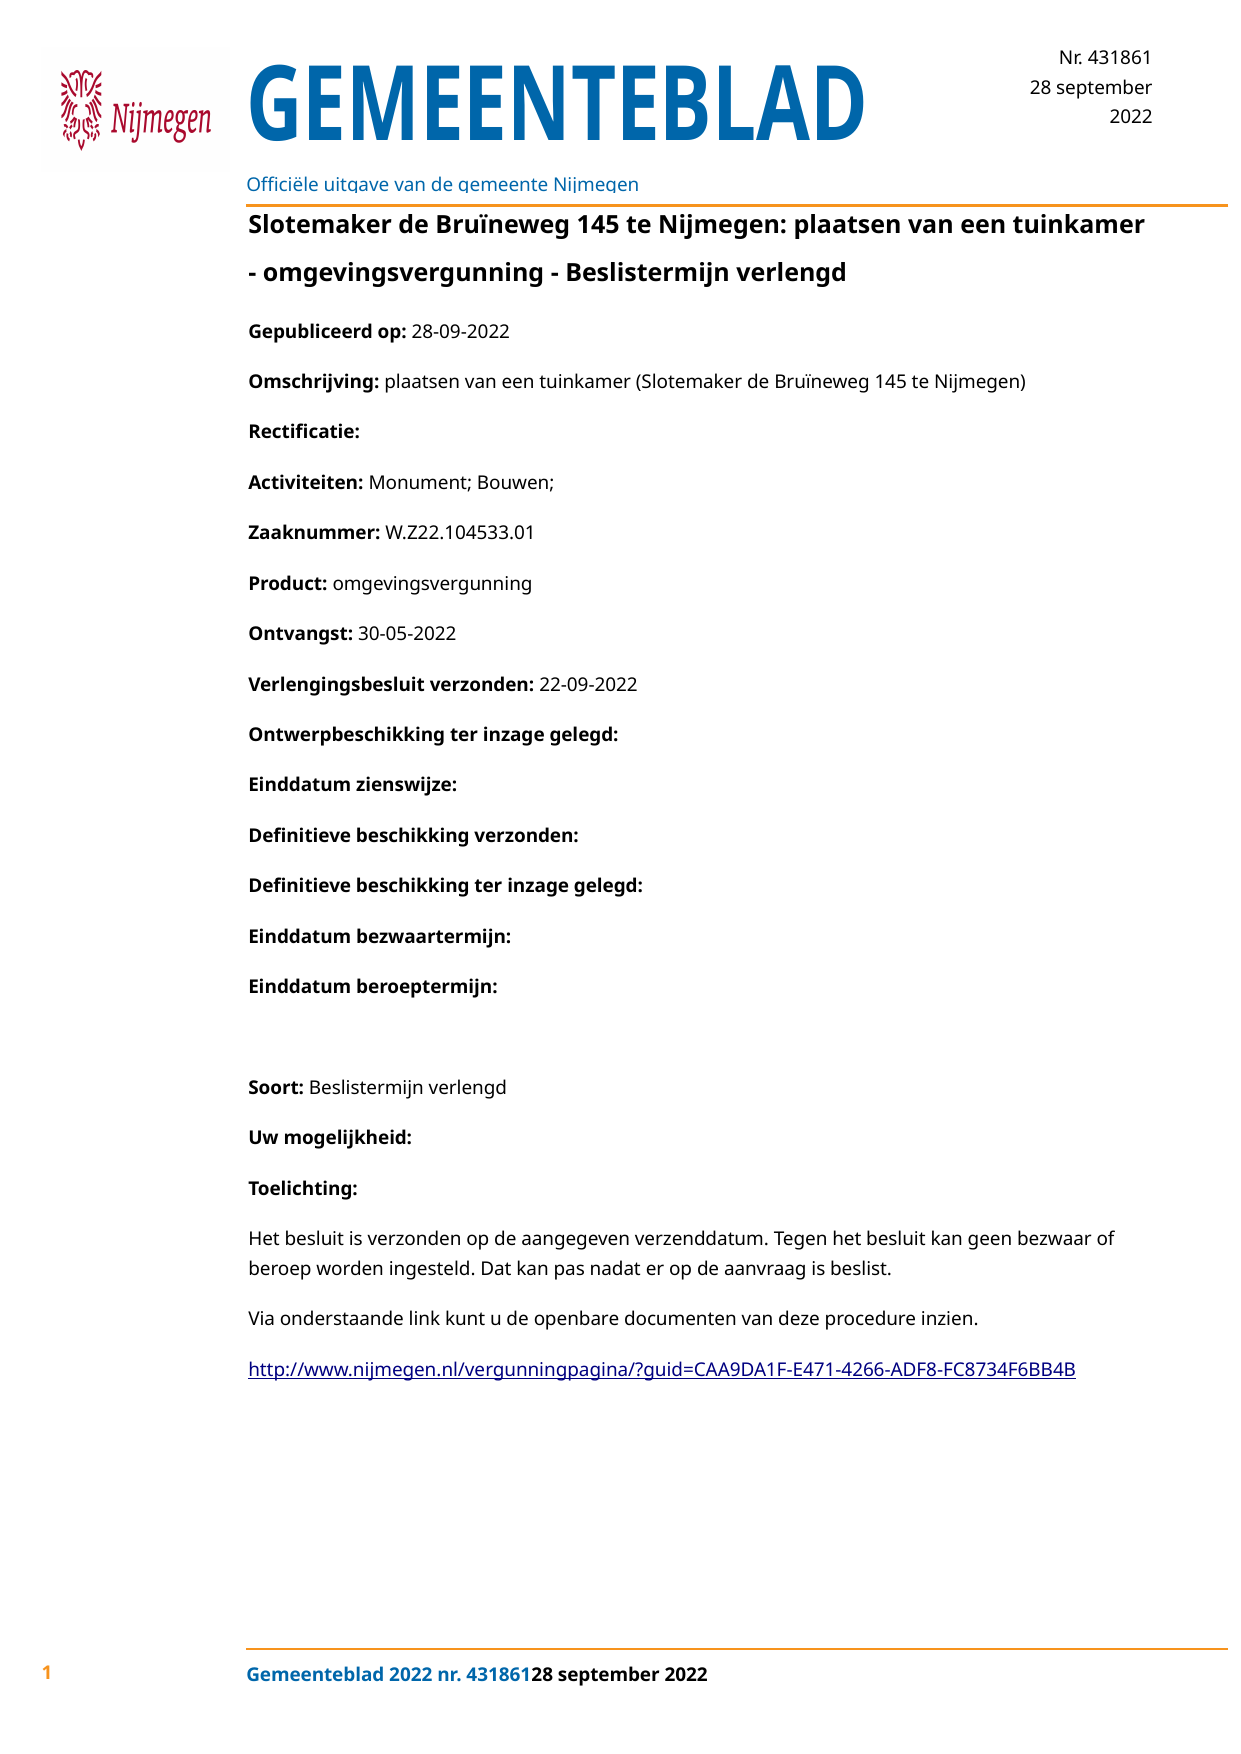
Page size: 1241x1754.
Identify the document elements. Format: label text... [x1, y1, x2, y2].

text Via onderstaande link kunt u de openbare documenten van deze procedure inzien. [248, 1305, 1152, 1331]
text Einddatum beroeptermijn: [248, 973, 1152, 999]
text Product: omgevingsvergunning [248, 570, 1152, 596]
text Definitieve beschikking ter inzage gelegd: [248, 872, 1152, 898]
text Slotemaker de Bruïneweg 145 te Nijmegen: plaatsen van een tuinkamer - omgevingsvergunning - Beslistermijn verlengd [248, 207, 1152, 288]
text Definitieve beschikking verzonden: [248, 822, 1152, 848]
text Gepubliceerd op: 28-09-2022 [248, 318, 1152, 344]
text Soort: Beslistermijn verlengd [248, 1074, 1152, 1100]
text Einddatum zienswijze: [248, 772, 1152, 797]
text Einddatum bezwaartermijn: [248, 923, 1152, 949]
text Ontwerpbeschikking ter inzage gelegd: [248, 721, 1152, 747]
text Rectificatie: [248, 419, 1152, 444]
text Activiteiten: Monument; Bouwen; [248, 469, 1152, 495]
text Zaaknummer: W.Z22.104533.01 [248, 519, 1152, 545]
text Verlengingsbesluit verzonden: 22-09-2022 [248, 671, 1152, 697]
text http://www.nijmegen.nl/vergunningpagina/?guid=CAA9DA1F-E471-4266-ADF8-FC8734F6BB4B [248, 1356, 1152, 1382]
text Het besluit is verzonden op de aangegeven verzenddatum. Tegen het besluit kan geen bezwaar of beroep worden ingesteld. Dat kan pas nadat er op de aanvraag is beslist. [248, 1225, 1152, 1281]
text Uw mogelijkheid: [248, 1124, 1152, 1150]
text Omschrijving: plaatsen van een tuinkamer (Slotemaker de Bruïneweg 145 te Nijmegen) [248, 368, 1152, 394]
text Toelichting: [248, 1175, 1152, 1201]
picture [41, 47, 231, 172]
text Ontvangst: 30-05-2022 [248, 620, 1152, 646]
